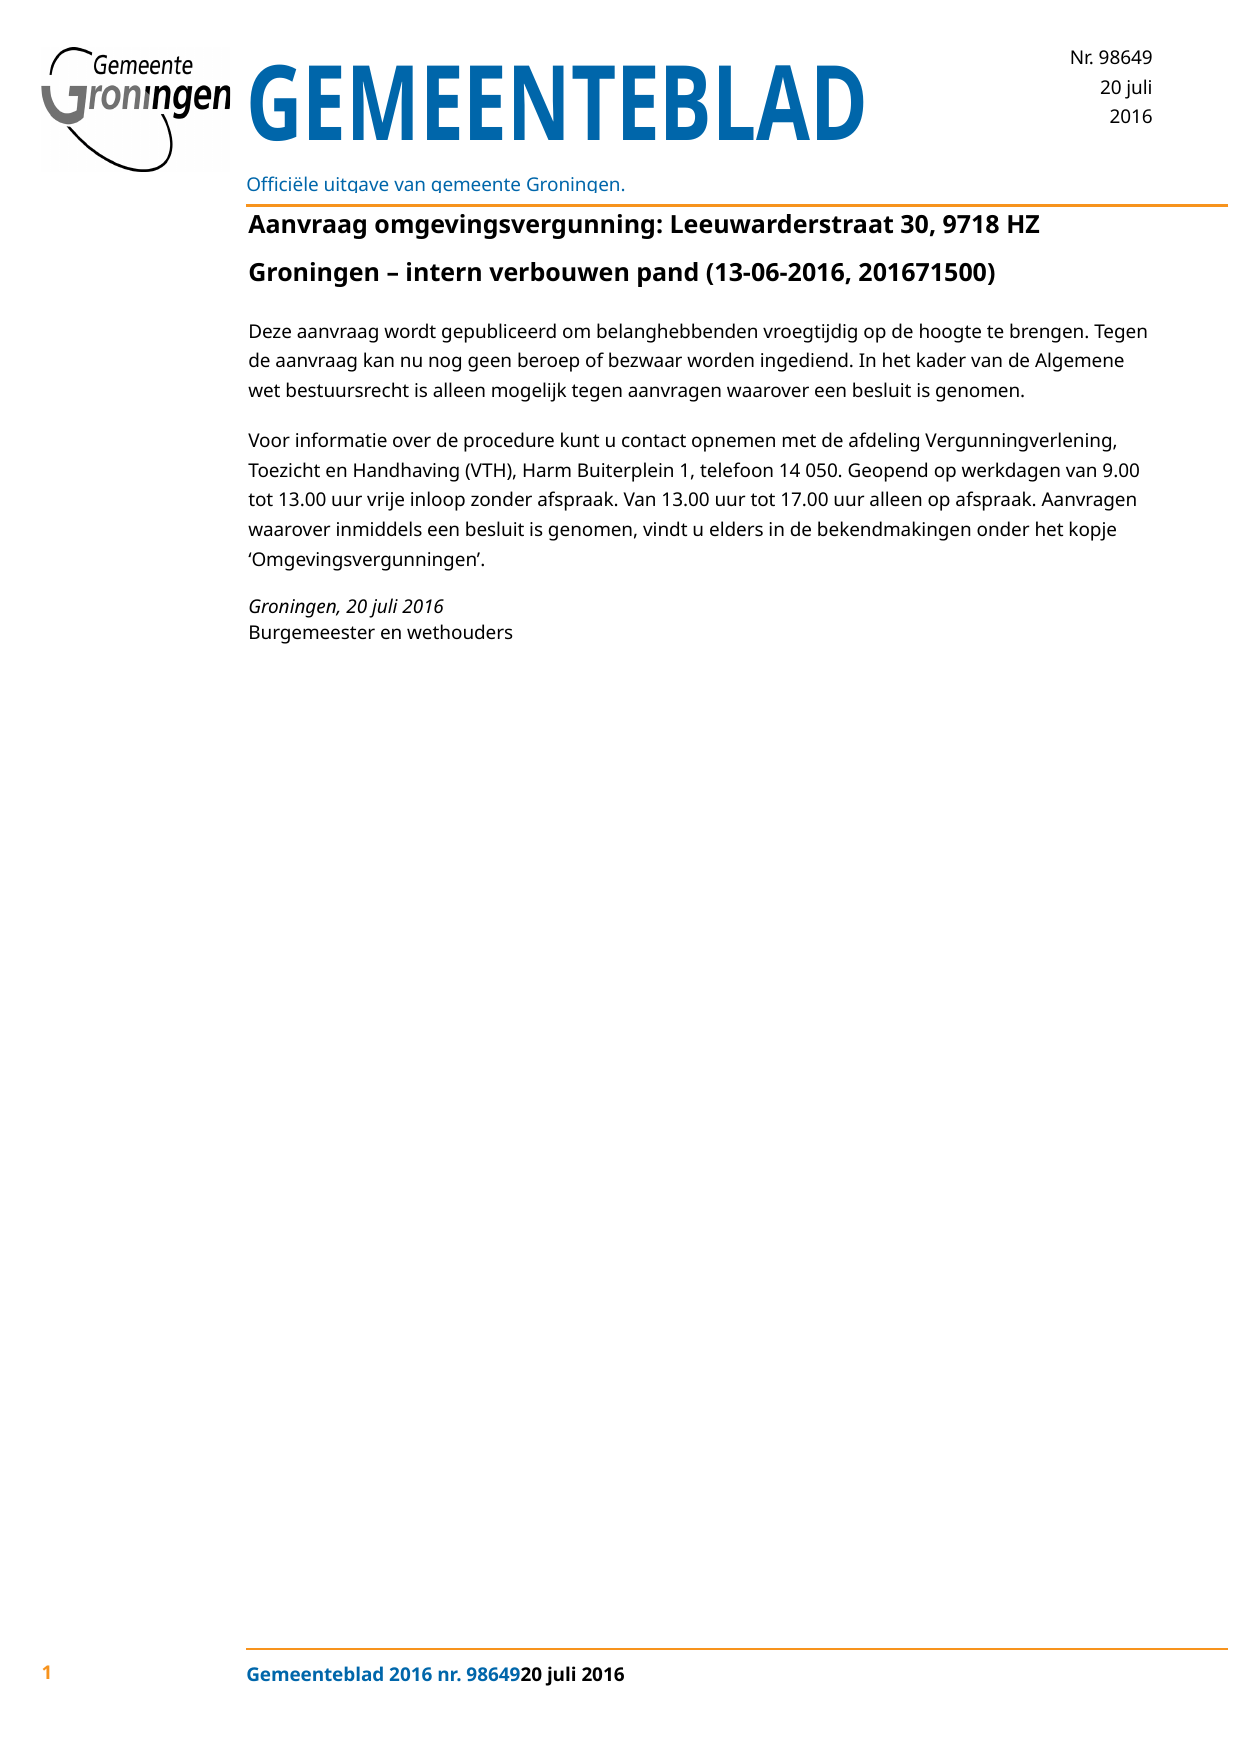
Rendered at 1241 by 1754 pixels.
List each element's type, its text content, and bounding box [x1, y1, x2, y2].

text Groningen, 20 juli 2016 [248, 594, 1152, 619]
picture [41, 47, 231, 172]
text Aanvraag omgevingsvergunning: Leeuwarderstraat 30, 9718 HZ Groningen – intern verbouwen pand (13-06-2016, 201671500) [248, 207, 1152, 288]
text Deze aanvraag wordt gepubliceerd om belanghebbenden vroegtijdig op de hoogte te brengen. Tegen de aanvraag kan nu nog geen beroep of bezwaar worden ingediend. In het kader van de Algemene wet bestuursrecht is alleen mogelijk tegen aanvragen waarover een besluit is genomen. [248, 318, 1152, 403]
text Voor informatie over de procedure kunt u contact opnemen met de afdeling Vergunningverlening, Toezicht en Handhaving (VTH), Harm Buiterplein 1, telefoon 14 050. Geopend op werkdagen van 9.00 tot 13.00 uur vrije inloop zonder afspraak. Van 13.00 uur tot 17.00 uur alleen op afspraak. Aanvragen waarover inmiddels een besluit is genomen, vindt u elders in de bekendmakingen onder het kopje ‘Omgevingsvergunningen’. [248, 427, 1152, 572]
text Burgemeester en wethouders [248, 619, 1152, 645]
